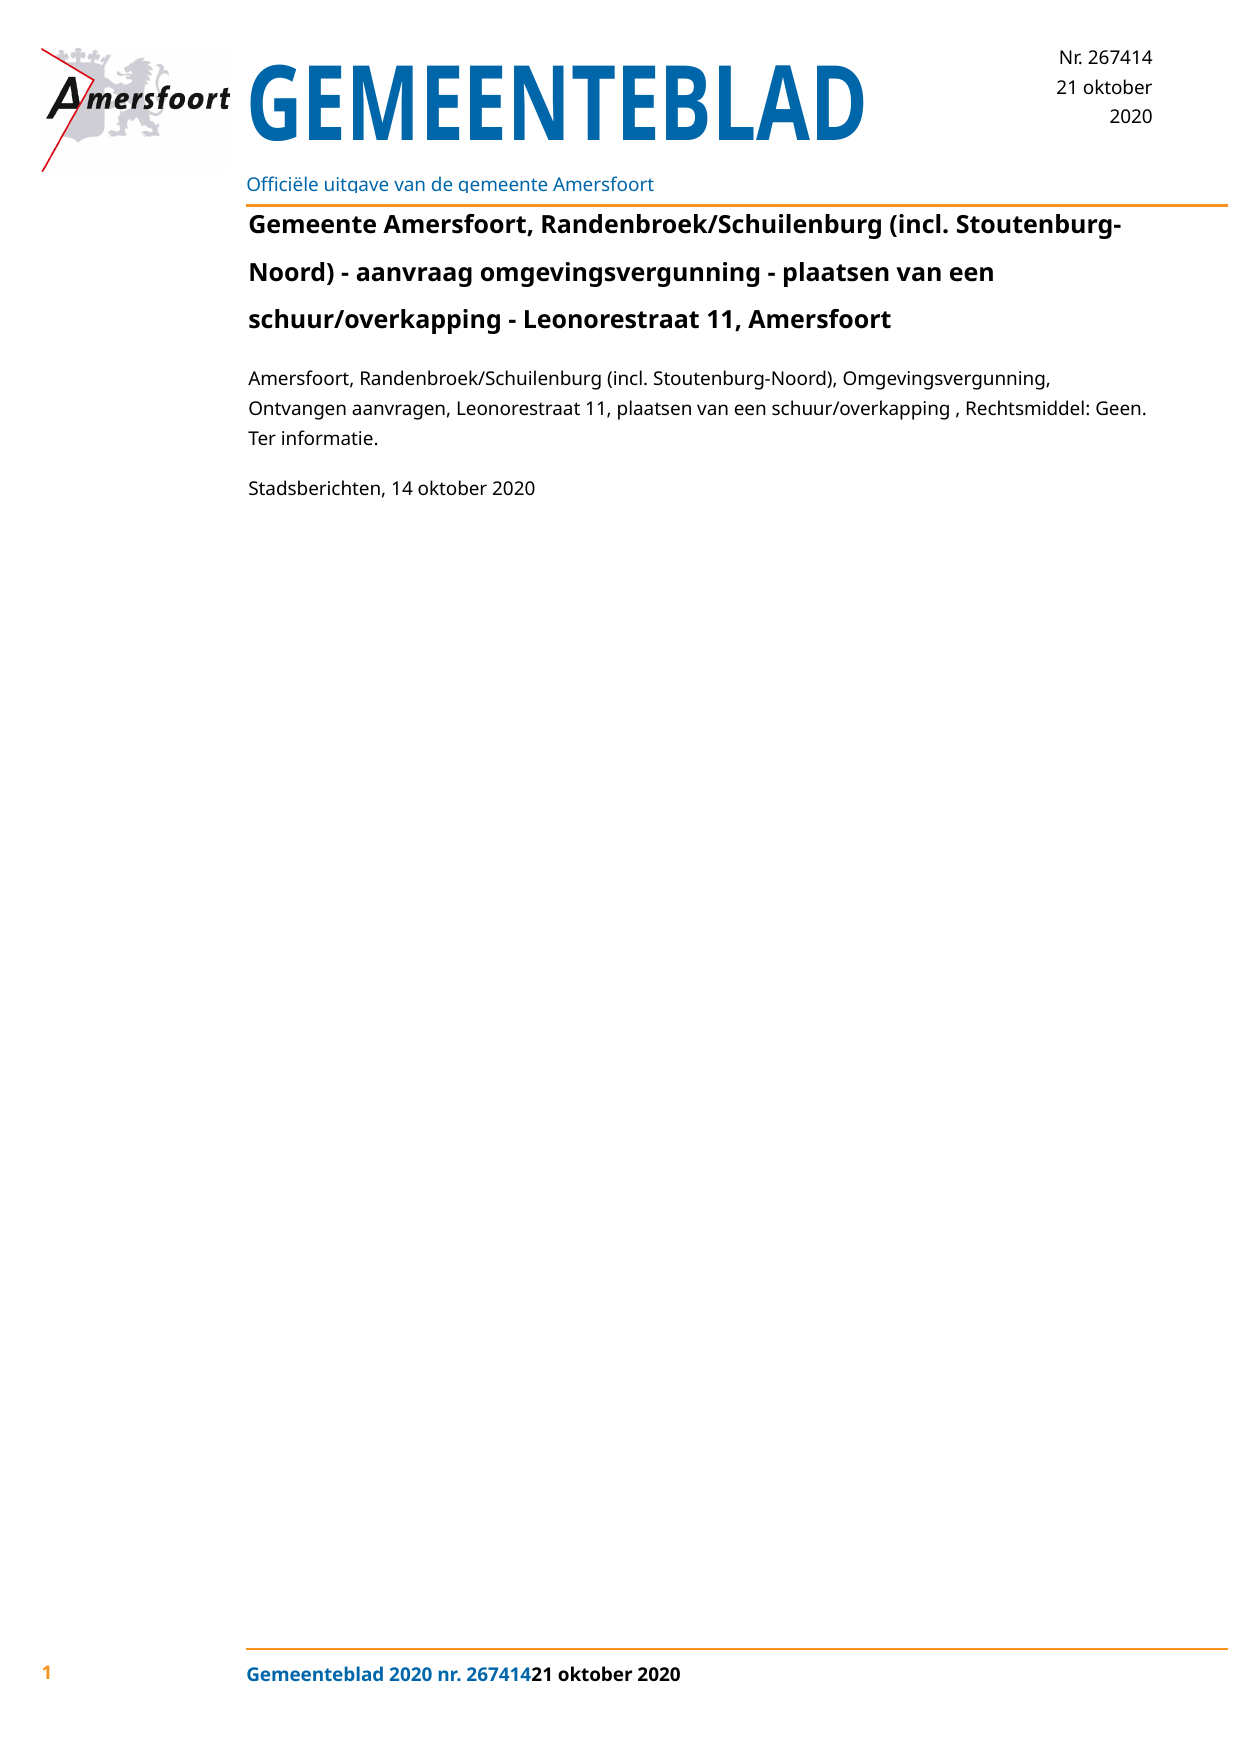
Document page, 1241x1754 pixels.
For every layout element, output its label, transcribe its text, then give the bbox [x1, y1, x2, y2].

picture [41, 47, 231, 172]
text Stadsberichten, 14 oktober 2020 [248, 475, 1152, 501]
text Gemeente Amersfoort, Randenbroek/Schuilenburg (incl. Stoutenburg-Noord) - aanvraag omgevingsvergunning - plaatsen van een schuur/overkapping - Leonorestraat 11, Amersfoort [248, 207, 1152, 336]
text Amersfoort, Randenbroek/Schuilenburg (incl. Stoutenburg-Noord), Omgevingsvergunning, Ontvangen aanvragen, Leonorestraat 11, plaatsen van een schuur/overkapping , Rechtsmiddel: Geen. Ter informatie. [248, 366, 1152, 450]
